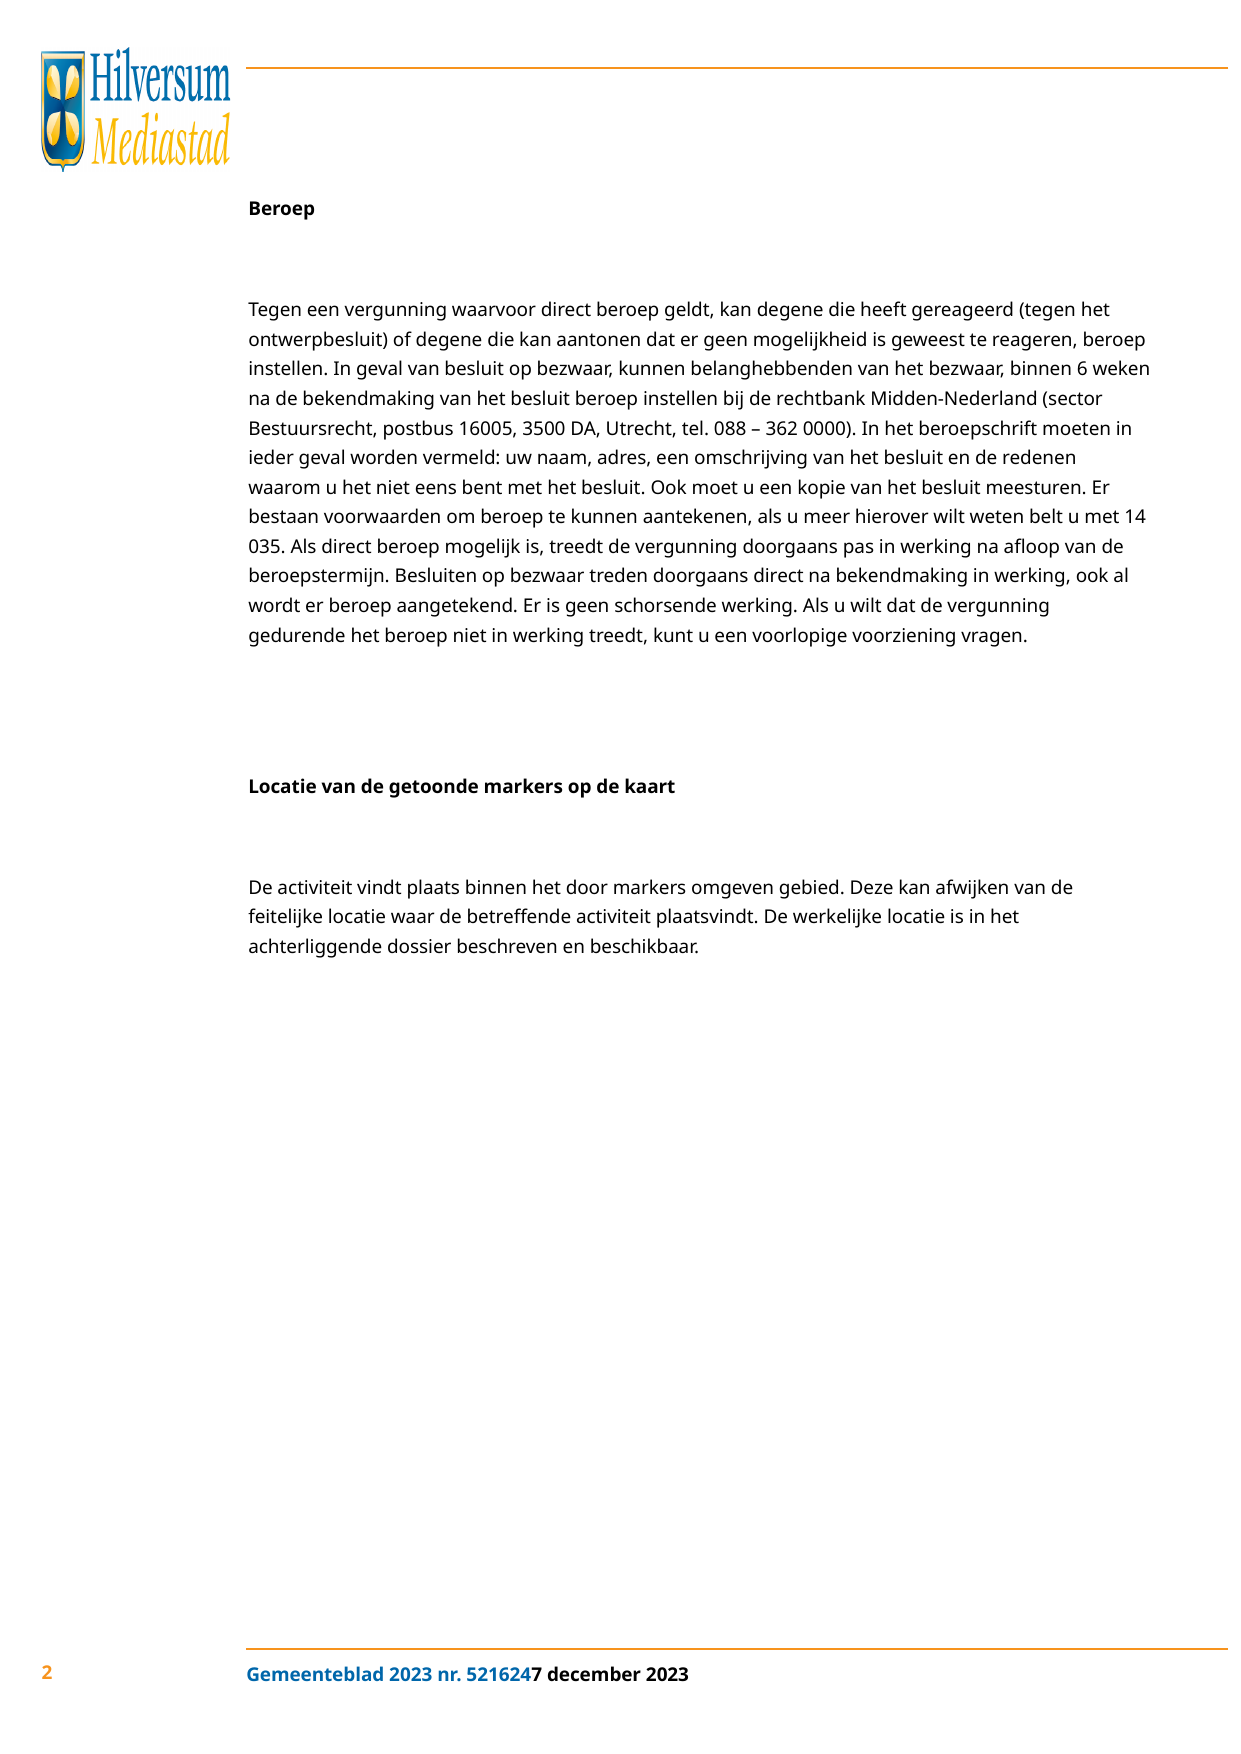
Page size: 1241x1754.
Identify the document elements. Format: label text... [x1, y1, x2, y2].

picture [41, 47, 231, 172]
text Beroep [248, 196, 1152, 221]
text Tegen een vergunning waarvoor direct beroep geldt, kan degene die heeft gereageerd (tegen het ontwerpbesluit) of degene die kan aantonen dat er geen mogelijkheid is geweest te reageren, beroep instellen. In geval van besluit op bezwaar, kunnen belanghebbenden van het bezwaar, binnen 6 weken na de bekendmaking van het besluit beroep instellen bij de rechtbank Midden-Nederland (sector Bestuursrecht, postbus 16005, 3500 DA, Utrecht, tel. 088 – 362 0000). In het beroepschrift moeten in ieder geval worden vermeld: uw naam, adres, een omschrijving van het besluit en de redenen waarom u het niet eens bent met het besluit. Ook moet u een kopie van het besluit meesturen. Er bestaan voorwaarden om beroep te kunnen aantekenen, als u meer hierover wilt weten belt u met 14 035. Als direct beroep mogelijk is, treedt de vergunning doorgaans pas in werking na afloop van de beroepstermijn. Besluiten op bezwaar treden doorgaans direct na bekendmaking in werking, ook al wordt er beroep aangetekend. Er is geen schorsende werking. Als u wilt dat de vergunning gedurende het beroep niet in werking treedt, kunt u een voorlopige voorziening vragen. [248, 296, 1152, 648]
text De activiteit vindt plaats binnen het door markers omgeven gebied. Deze kan afwijken van de feitelijke locatie waar de betreffende activiteit plaatsvindt. De werkelijke locatie is in het achterliggende dossier beschreven en beschikbaar. [248, 874, 1152, 959]
text Locatie van de getoonde markers op de kaart [248, 773, 1152, 799]
